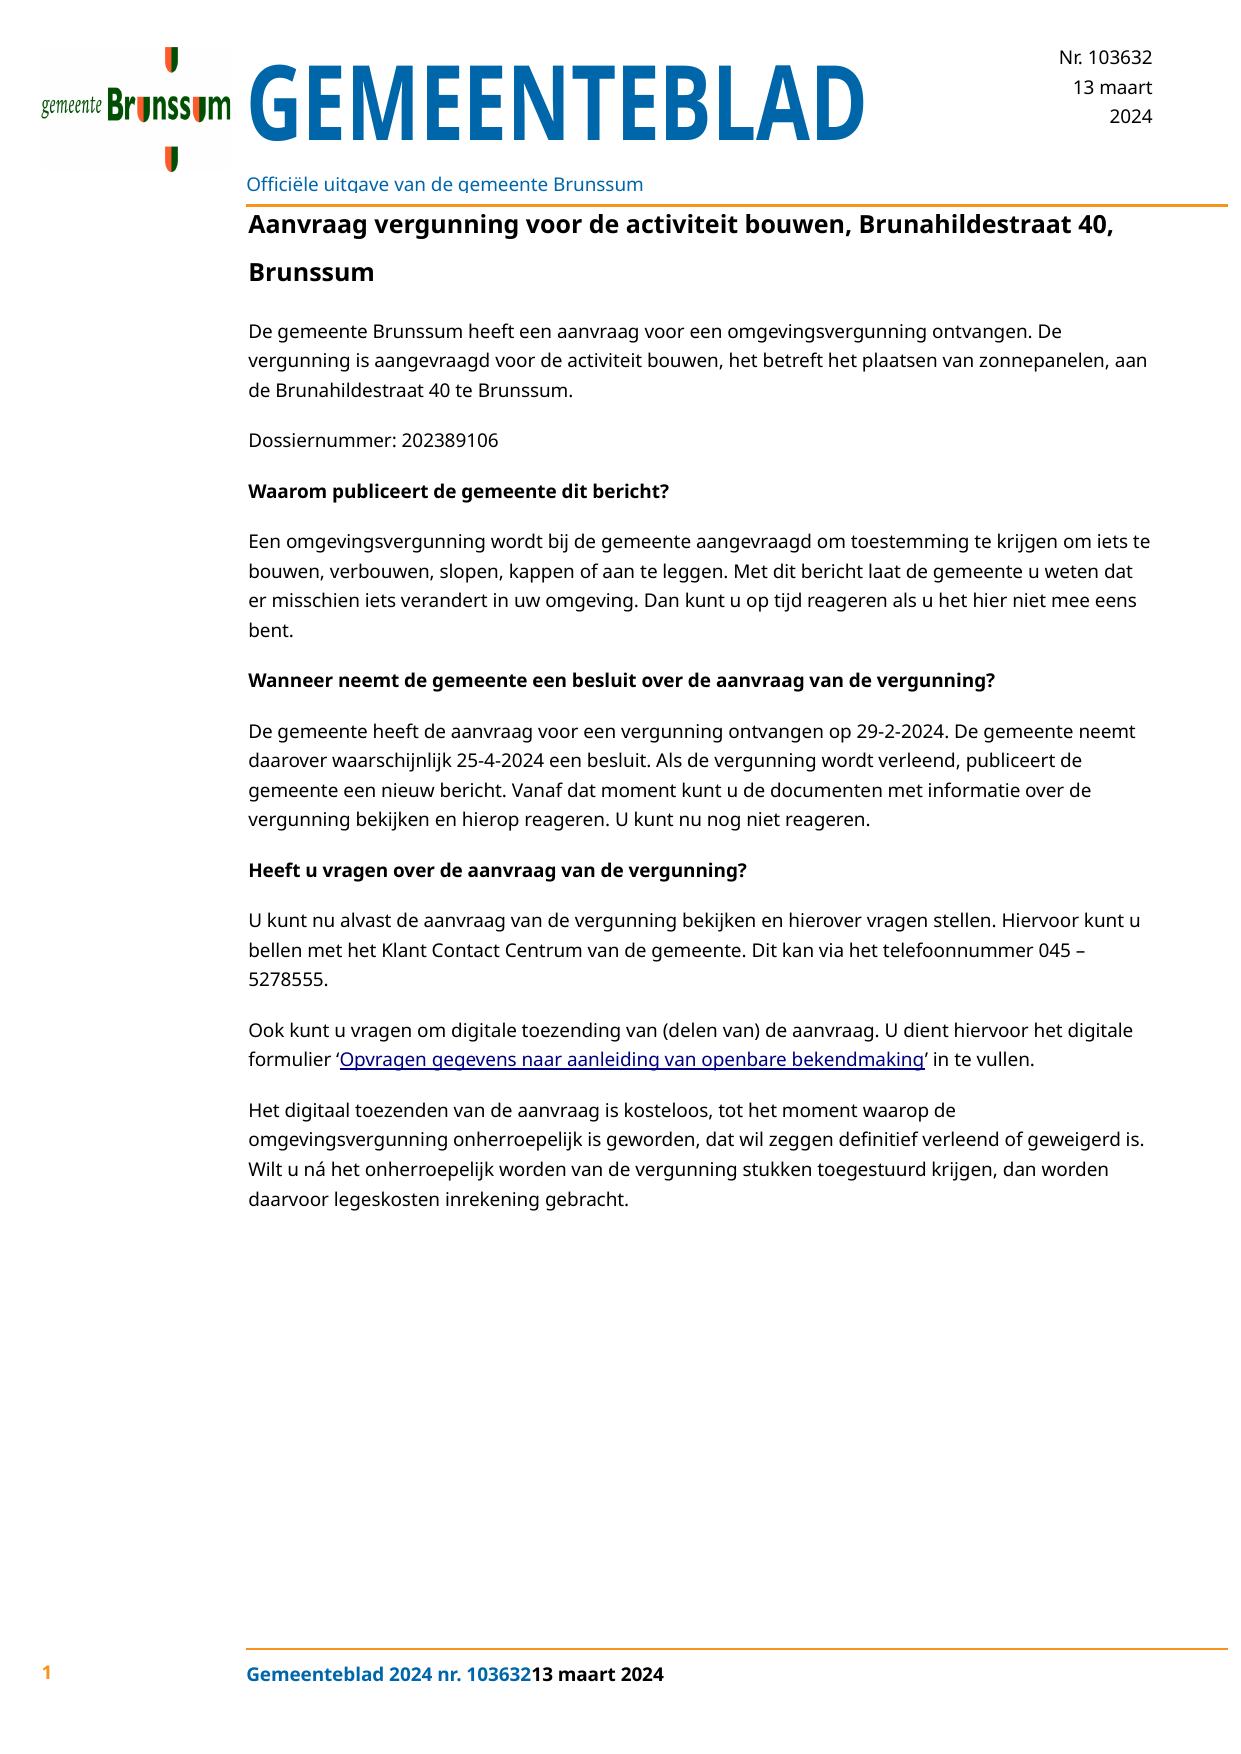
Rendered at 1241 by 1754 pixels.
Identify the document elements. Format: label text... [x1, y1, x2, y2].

text De gemeente Brunssum heeft een aanvraag voor een omgevingsvergunning ontvangen. De vergunning is aangevraagd voor de activiteit bouwen, het betreft het plaatsen van zonnepanelen, aan de Brunahildestraat 40 te Brunssum. [248, 318, 1152, 403]
text De gemeente heeft de aanvraag voor een vergunning ontvangen op 29-2-2024. De gemeente neemt daarover waarschijnlijk 25-4-2024 een besluit. Als de vergunning wordt verleend, publiceert de gemeente een nieuw bericht. Vanaf dat moment kunt u de documenten met informatie over de vergunning bekijken en hierop reageren. U kunt nu nog niet reageren. [248, 718, 1152, 832]
text Ook kunt u vragen om digitale toezending van (delen van) de aanvraag. U dient hiervoor het digitale formulier ‘Opvragen gegevens naar aanleiding van openbare bekendmaking’ in te vullen. [248, 1017, 1152, 1072]
text Waarom publiceert de gemeente dit bericht? [248, 478, 1152, 504]
text Aanvraag vergunning voor de activiteit bouwen, Brunahildestraat 40, Brunssum [248, 207, 1152, 288]
text Het digitaal toezenden van de aanvraag is kosteloos, tot het moment waarop de omgevingsvergunning onherroepelijk is geworden, dat wil zeggen definitief verleend of geweigerd is. Wilt u ná het onherroepelijk worden van de vergunning stukken toegestuurd krijgen, dan worden daarvoor legeskosten inrekening gebracht. [248, 1097, 1152, 1212]
text U kunt nu alvast de aanvraag van de vergunning bekijken en hierover vragen stellen. Hiervoor kunt u bellen met het Klant Contact Centrum van de gemeente. Dit kan via het telefoonnummer 045 – 5278555. [248, 907, 1152, 992]
picture [41, 47, 231, 172]
text Wanneer neemt de gemeente een besluit over de aanvraag van de vergunning? [248, 667, 1152, 693]
text Een omgevingsvergunning wordt bij de gemeente aangevraagd om toestemming te krijgen om iets te bouwen, verbouwen, slopen, kappen of aan te leggen. Met dit bericht laat de gemeente u weten dat er misschien iets verandert in uw omgeving. Dan kunt u op tijd reageren als u het hier niet mee eens bent. [248, 528, 1152, 643]
text Heeft u vragen over de aanvraag van de vergunning? [248, 857, 1152, 883]
text Dossiernummer: 202389106 [248, 427, 1152, 453]
